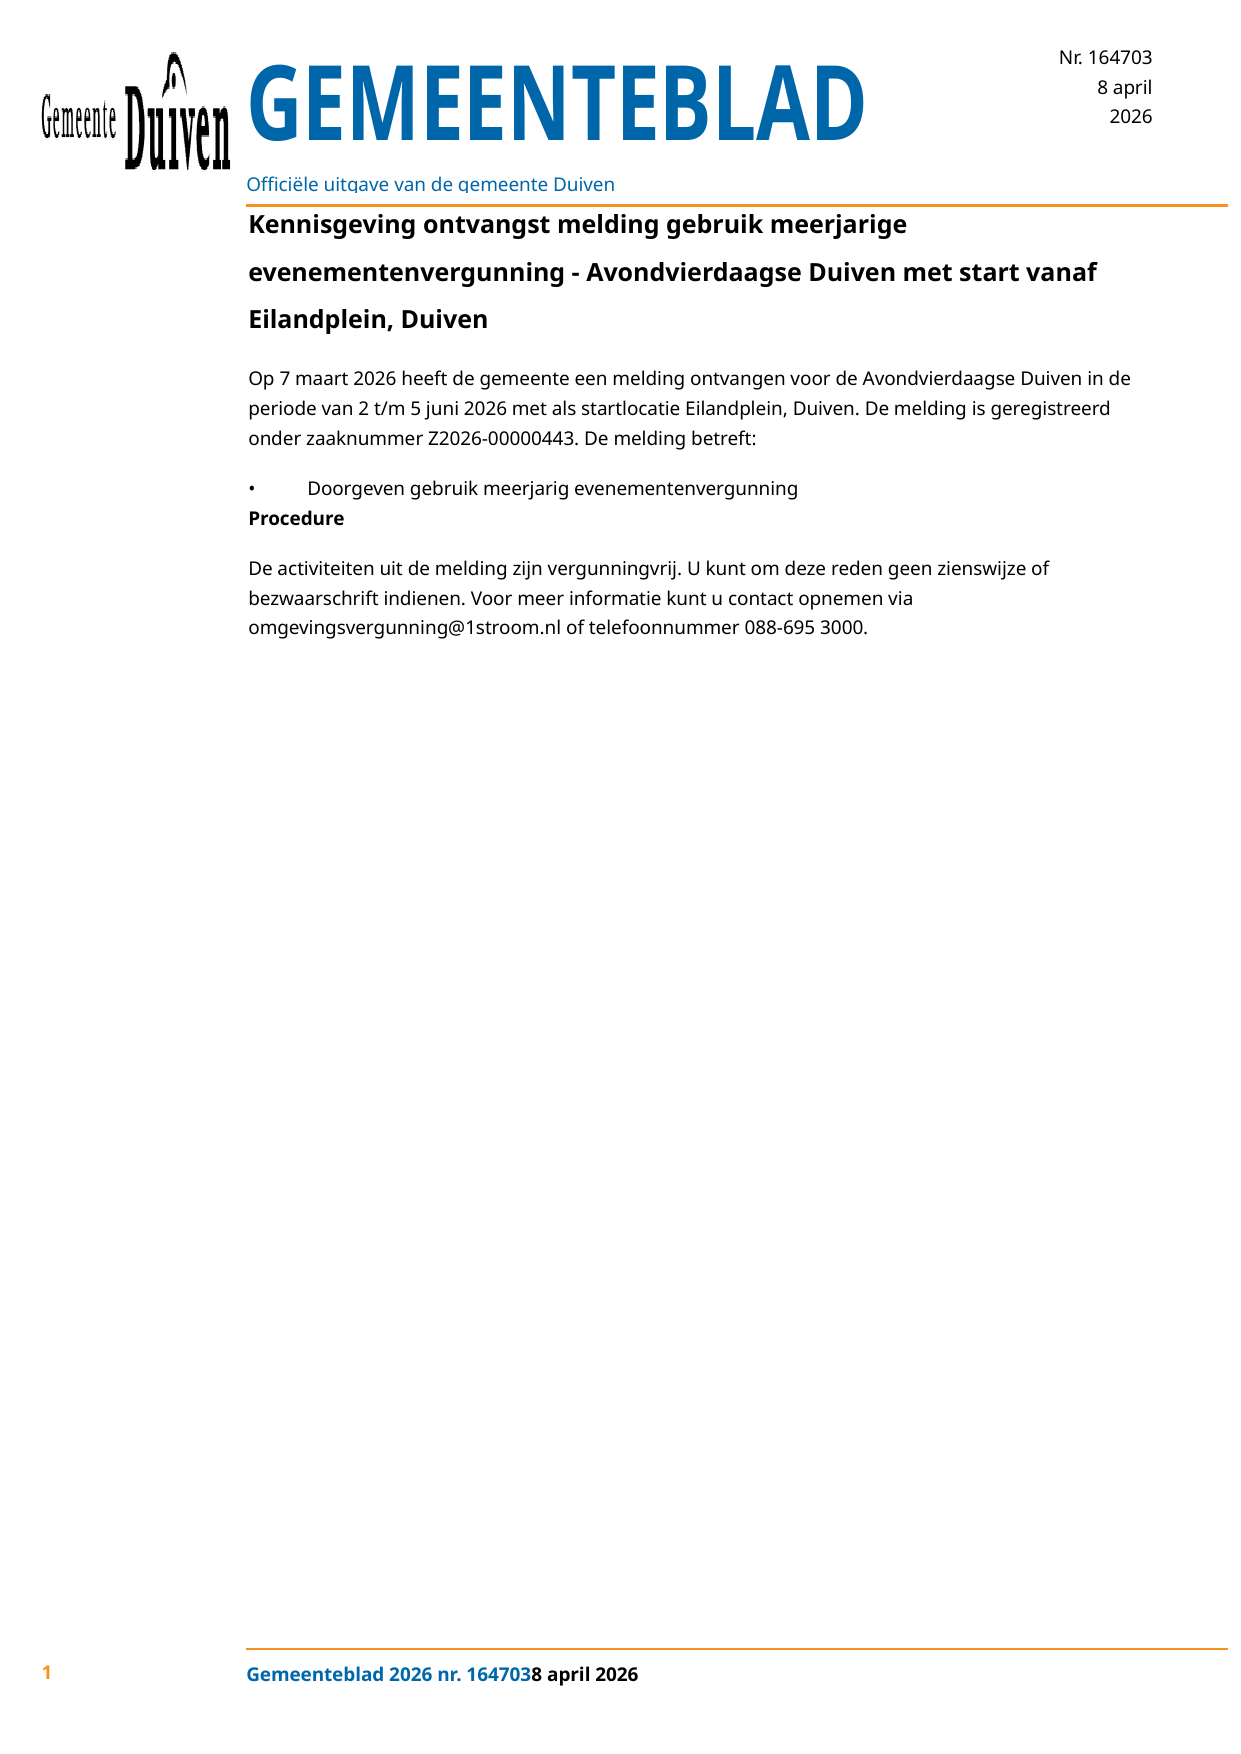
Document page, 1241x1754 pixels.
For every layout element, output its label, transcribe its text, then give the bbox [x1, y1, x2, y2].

picture [41, 47, 231, 172]
list Doorgeven gebruik meerjarig evenementenvergunning [248, 475, 1152, 501]
text Kennisgeving ontvangst melding gebruik meerjarige evenementenvergunning - Avondvierdaagse Duiven met start vanaf Eilandplein, Duiven [248, 207, 1152, 336]
text Procedure [248, 505, 1152, 530]
text Op 7 maart 2026 heeft de gemeente een melding ontvangen voor de Avondvierdaagse Duiven in de periode van 2 t/m 5 juni 2026 met als startlocatie Eilandplein, Duiven. De melding is geregistreerd onder zaaknummer Z2026-00000443. De melding betreft: [248, 366, 1152, 450]
text De activiteiten uit de melding zijn vergunningvrij. U kunt om deze reden geen zienswijze of bezwaarschrift indienen. Voor meer informatie kunt u contact opnemen via omgevingsvergunning@1stroom.nl of telefoonnummer 088-695 3000. [248, 555, 1152, 640]
